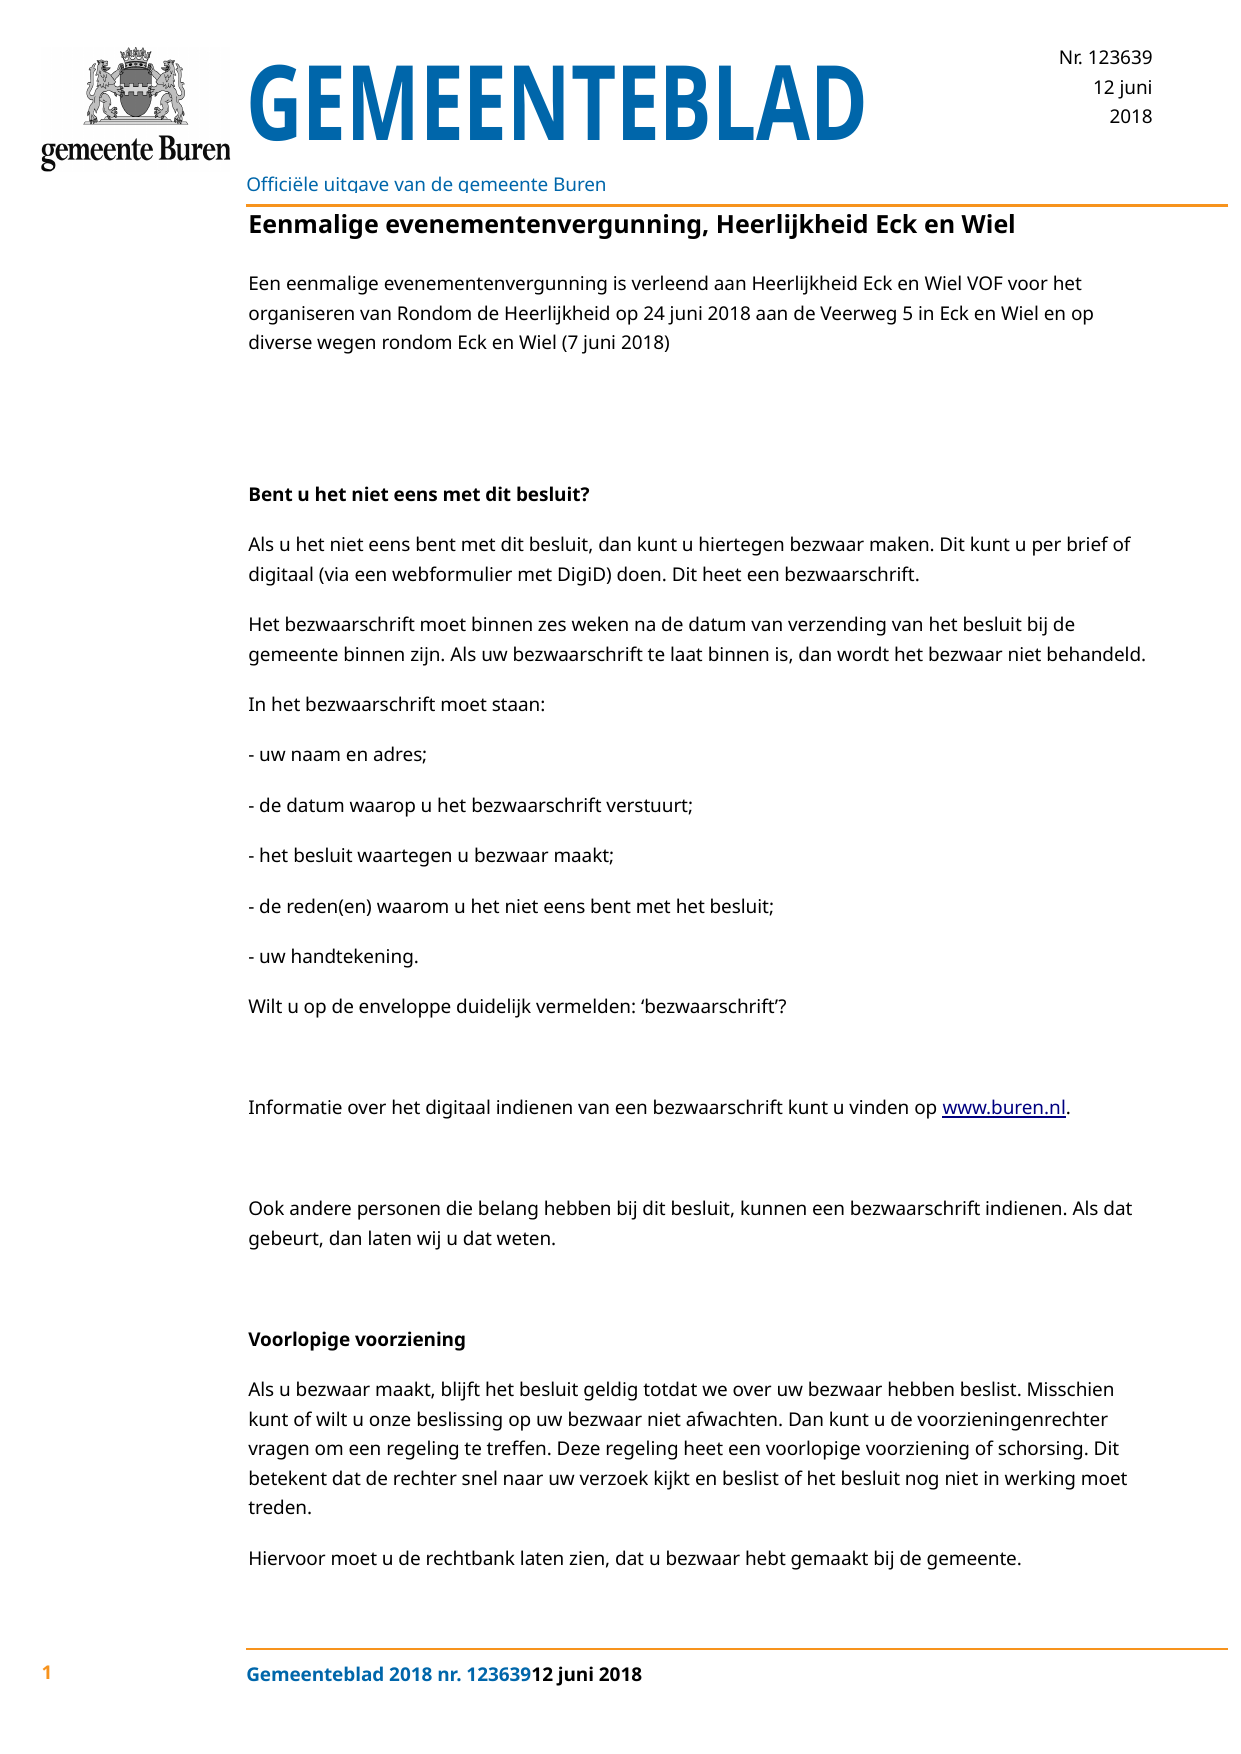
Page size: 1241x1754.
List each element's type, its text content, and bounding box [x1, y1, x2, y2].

text Voorlopige voorziening [248, 1326, 1152, 1351]
text - de reden(en) waarom u het niet eens bent met het besluit; [248, 893, 1152, 918]
text Als u het niet eens bent met dit besluit, dan kunt u hiertegen bezwaar maken. Dit kunt u per brief of digitaal (via een webformulier met DigiD) doen. Dit heet een bezwaarschrift. [248, 531, 1152, 586]
picture [41, 47, 231, 172]
text Als u bezwaar maakt, blijft het besluit geldig totdat we over uw bezwaar hebben beslist. Misschien kunt of wilt u onze beslissing op uw bezwaar niet afwachten. Dan kunt u de voorzieningenrechter vragen om een regeling te treffen. Deze regeling heet een voorlopige voorziening of schorsing. Dit betekent dat de rechter snel naar uw verzoek kijkt en beslist of het besluit nog niet in werking moet treden. [248, 1376, 1152, 1520]
text Een eenmalige evenementenvergunning is verleend aan Heerlijkheid Eck en Wiel VOF voor het organiseren van Rondom de Heerlijkheid op 24 juni 2018 aan de Veerweg 5 in Eck en Wiel en op diverse wegen rondom Eck en Wiel (7 juni 2018) [248, 270, 1152, 355]
text Wilt u op de enveloppe duidelijk vermelden: ‘bezwaarschrift’? [248, 994, 1152, 1019]
text Eenmalige evenementenvergunning, Heerlijkheid Eck en Wiel [248, 207, 1152, 241]
text Het bezwaarschrift moet binnen zes weken na de datum van verzending van het besluit bij de gemeente binnen zijn. Als uw bezwaarschrift te laat binnen is, dan wordt het bezwaar niet behandeld. [248, 611, 1152, 666]
text In het bezwaarschrift moet staan: [248, 691, 1152, 717]
text - het besluit waartegen u bezwaar maakt; [248, 842, 1152, 868]
text - uw handtekening. [248, 943, 1152, 969]
text - de datum waarop u het bezwaarschrift verstuurt; [248, 792, 1152, 818]
text Bent u het niet eens met dit besluit? [248, 481, 1152, 506]
text Informatie over het digitaal indienen van een bezwaarschrift kunt u vinden op www.buren.nl. [248, 1094, 1152, 1120]
text - uw naam en adres; [248, 742, 1152, 767]
text Ook andere personen die belang hebben bij dit besluit, kunnen een bezwaarschrift indienen. Als dat gebeurt, dan laten wij u dat weten. [248, 1195, 1152, 1251]
text Hiervoor moet u de rechtbank laten zien, dat u bezwaar hebt gemaakt bij de gemeente. [248, 1545, 1152, 1571]
